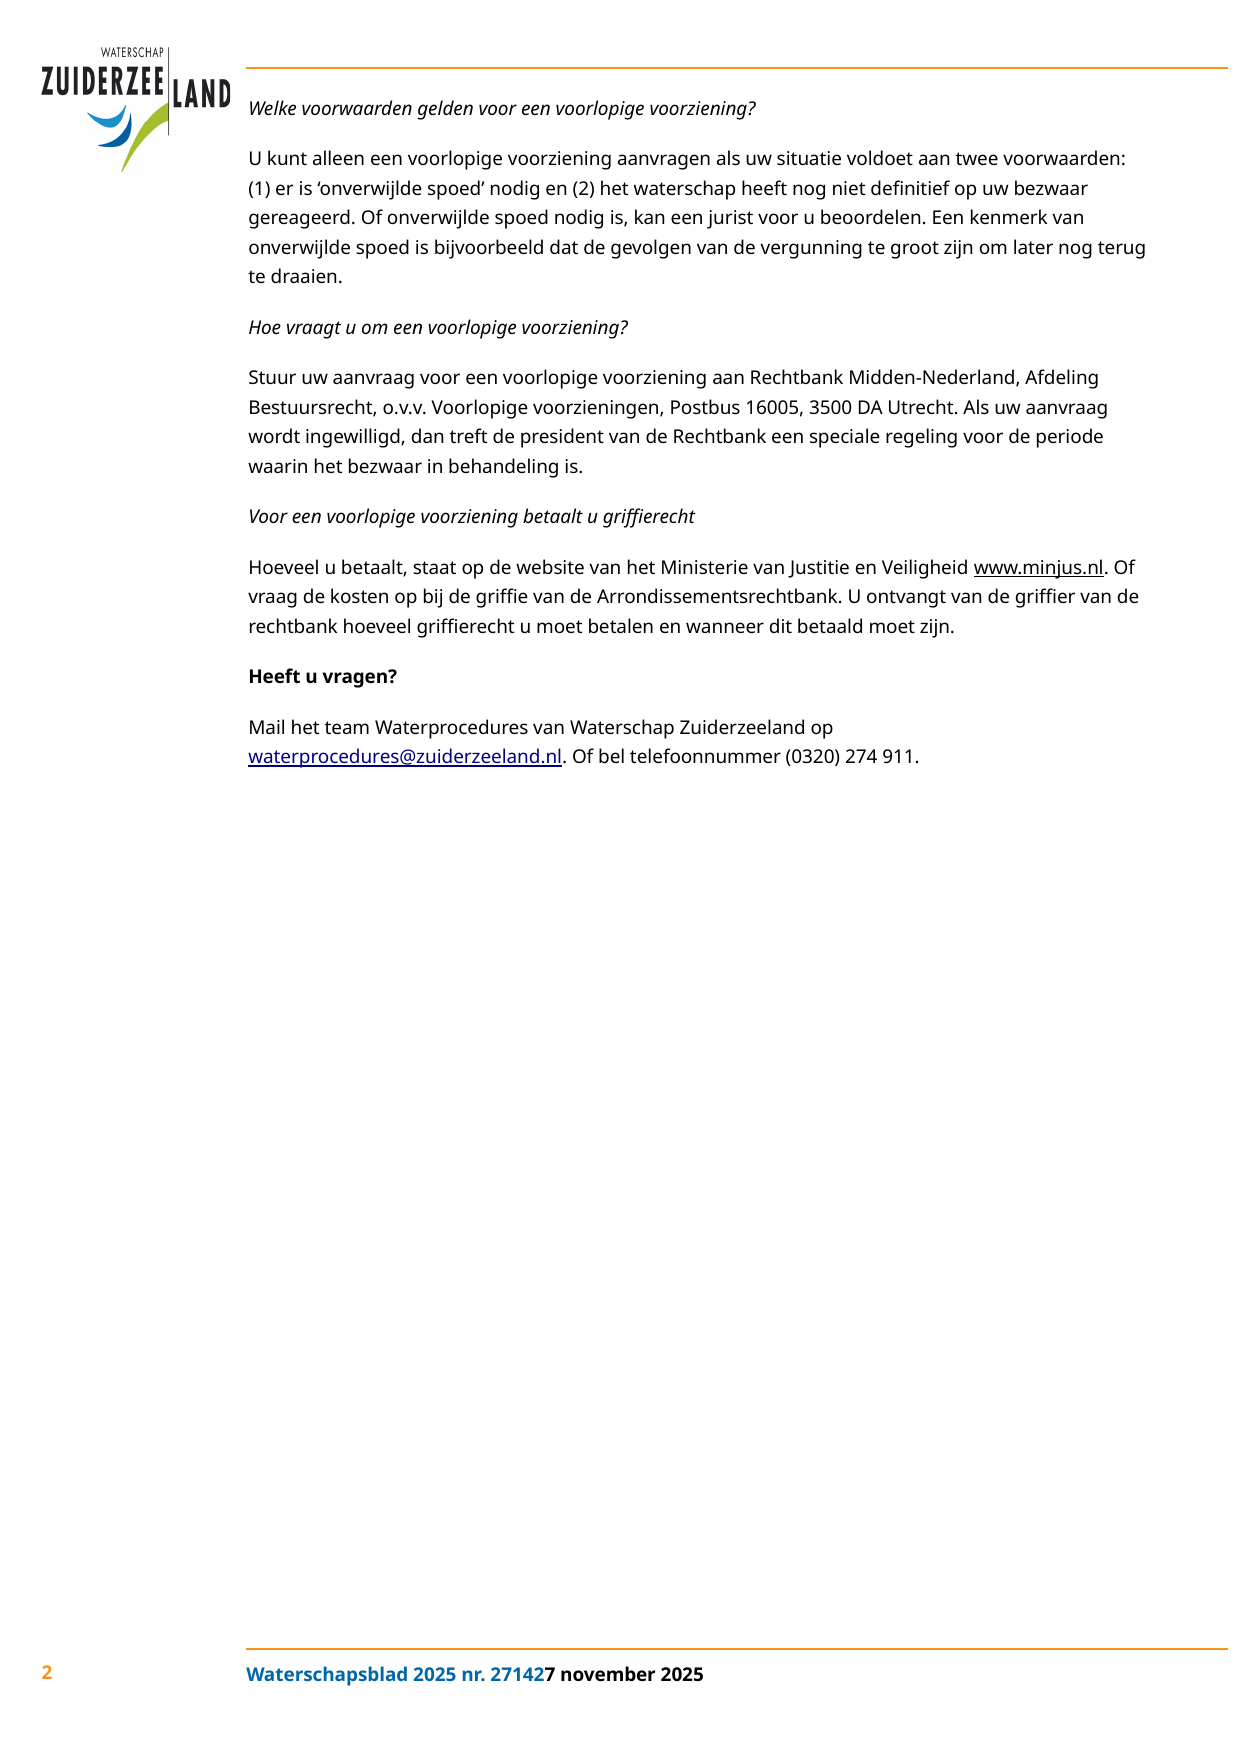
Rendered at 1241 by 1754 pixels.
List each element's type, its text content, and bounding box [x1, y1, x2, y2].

text U kunt alleen een voorlopige voorziening aanvragen als uw situatie voldoet aan twee voorwaarden: (1) er is ‘onverwijlde spoed’ nodig en (2) het waterschap heeft nog niet definitief op uw bezwaar gereageerd. Of onverwijlde spoed nodig is, kan een jurist voor u beoordelen. Een kenmerk van onverwijlde spoed is bijvoorbeeld dat de gevolgen van de vergunning te groot zijn om later nog terug te draaien. [248, 145, 1152, 289]
text Voor een voorlopige voorziening betaalt u griffierecht [248, 503, 1152, 529]
text Welke voorwaarden gelden voor een voorlopige voorziening? [248, 95, 1152, 121]
picture [41, 47, 231, 172]
text Stuur uw aanvraag voor een voorlopige voorziening aan Rechtbank Midden-Nederland, Afdeling Bestuursrecht, o.v.v. Voorlopige voorzieningen, Postbus 16005, 3500 DA Utrecht. Als uw aanvraag wordt ingewilligd, dan treft de president van de Rechtbank een speciale regeling voor de periode waarin het bezwaar in behandeling is. [248, 364, 1152, 479]
text Hoeveel u betaalt, staat op de website van het Ministerie van Justitie en Veiligheid www.minjus.nl. Of vraag de kosten op bij de griffie van de Arrondissementsrechtbank. U ontvangt van de griffier van de rechtbank hoeveel griffierecht u moet betalen en wanneer dit betaald moet zijn. [248, 554, 1152, 639]
text Hoe vraagt u om een voorlopige voorziening? [248, 314, 1152, 340]
text Mail het team Waterprocedures van Waterschap Zuiderzeeland op waterprocedures@zuiderzeeland.nl. Of bel telefoonnummer (0320) 274 911. [248, 714, 1152, 769]
text Heeft u vragen? [248, 663, 1152, 689]
